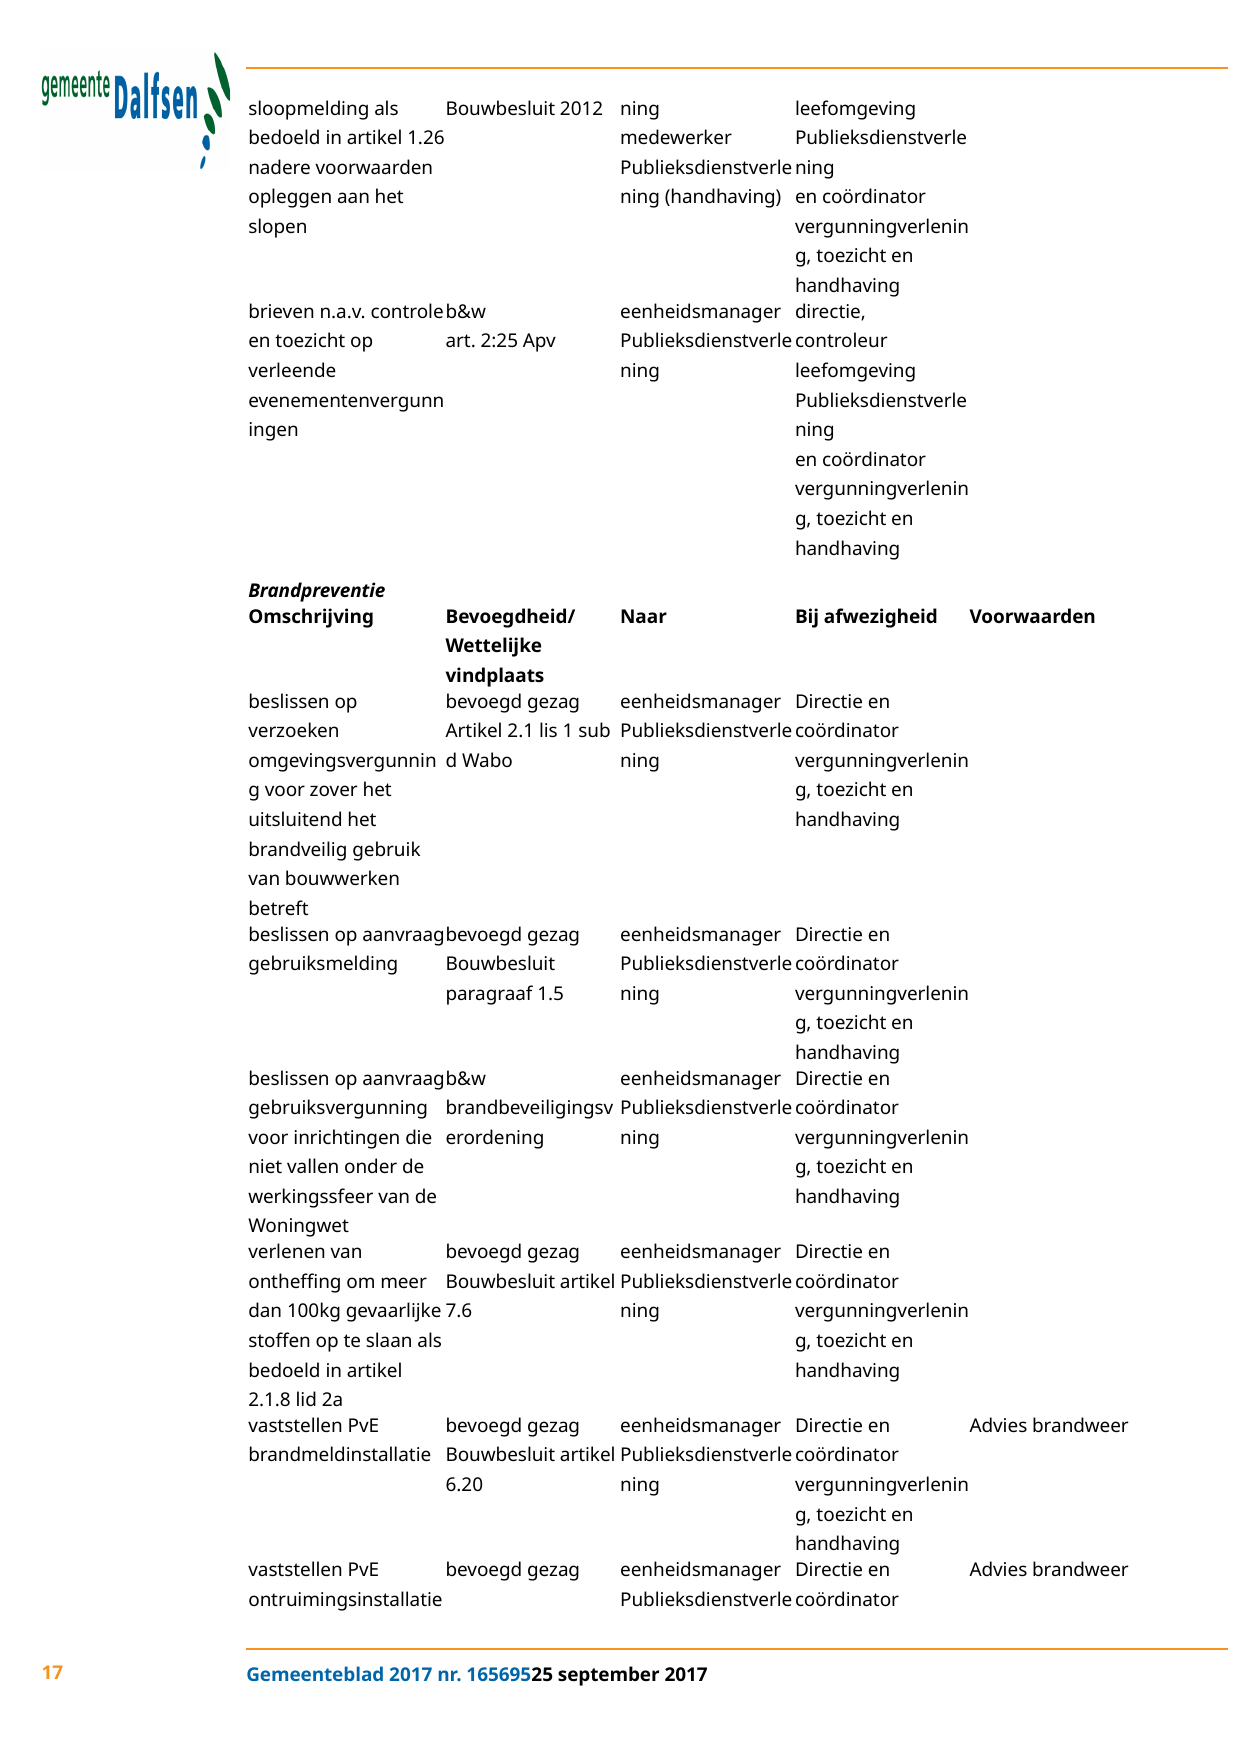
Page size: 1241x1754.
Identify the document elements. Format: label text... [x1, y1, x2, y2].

table_cell beslissen op aanvraag gebruiksmelding [248, 921, 445, 1065]
table_cell eenheidsmanager Publieksdienstverlening [620, 1239, 795, 1412]
table_cell Advies brandweer [969, 1412, 1152, 1556]
table_cell [969, 921, 1152, 1065]
table_cell bevoegd gezag Bouwbesluit artikel 7.6 [445, 1239, 620, 1412]
table_header Bij afwezigheid [795, 603, 969, 688]
table_cell beslissen op verzoeken omgevingsvergunning voor zover het uitsluitend het brandveilig gebruik van bouwwerken betreft [248, 688, 445, 921]
table_cell directie, controleur leefomgeving Publieksdienstverlening en coördinator vergunningverlening, toezicht en handhaving [795, 298, 969, 560]
table_cell eenheidsmanager Publieksdienstverlening [620, 298, 795, 560]
table_cell sloopmelding als bedoeld in artikel 1.26 nadere voorwaarden opleggen aan het slopen [248, 95, 445, 298]
table_cell [969, 1065, 1152, 1238]
table_cell b&w brandbeveiligingsverordening [445, 1065, 620, 1238]
table_cell bevoegd gezag Bouwbesluit artikel 6.20 [445, 1412, 620, 1556]
table_cell bevoegd gezag Bouwbesluit paragraaf 1.5 [445, 921, 620, 1065]
table_header Bevoegdheid/Wettelijke vindplaats [445, 603, 620, 688]
table_cell Directie en coördinator vergunningverlening, toezicht en handhaving [795, 1412, 969, 1556]
table_cell vaststellen PvE brandmeldinstallatie [248, 1412, 445, 1556]
table_header Omschrijving [248, 603, 445, 688]
table_cell Directie en coördinator vergunningverlening, toezicht en handhaving [795, 1239, 969, 1412]
table_cell beslissen op aanvraag gebruiksvergunning voor inrichtingen die niet vallen onder de werkingssfeer van de Woningwet [248, 1065, 445, 1238]
table_cell bevoegd gezag Artikel 2.1 lis 1 sub d Wabo [445, 688, 620, 921]
table_cell Advies brandweer [969, 1556, 1152, 1611]
table_cell leefomgeving Publieksdienstverlening en coördinator vergunningverlening, toezicht en handhaving [795, 95, 969, 298]
table_cell Directie en coördinator [795, 1556, 969, 1611]
table_cell [969, 298, 1152, 560]
picture [41, 47, 231, 172]
table_cell bevoegd gezag [445, 1556, 620, 1611]
table_cell Directie en coördinator vergunningverlening, toezicht en handhaving [795, 1065, 969, 1238]
table_cell Directie en coördinator vergunningverlening, toezicht en handhaving [795, 921, 969, 1065]
table_cell brieven n.a.v. controle en toezicht op verleende evenementenvergunningen [248, 298, 445, 560]
table_cell [969, 1239, 1152, 1412]
text Brandpreventie [248, 577, 1152, 603]
table_cell eenheidsmanager Publieksdienstverlening [620, 1065, 795, 1238]
table_header Naar [620, 603, 795, 688]
table_cell Directie en coördinator vergunningverlening, toezicht en handhaving [795, 688, 969, 921]
table_cell ning medewerker Publieksdienstverlening (handhaving) [620, 95, 795, 298]
table_header Voorwaarden [969, 603, 1152, 688]
table_cell Bouwbesluit 2012 [445, 95, 620, 298]
table_cell eenheidsmanager Publieksdienstverlening [620, 921, 795, 1065]
table_cell eenheidsmanager Publieksdienstverle [620, 1556, 795, 1611]
table_cell eenheidsmanager Publieksdienstverlening [620, 1412, 795, 1556]
table_cell [969, 95, 1152, 298]
table_cell [969, 688, 1152, 921]
table_cell b&w art. 2:25 Apv [445, 298, 620, 560]
table_cell vaststellen PvE ontruimingsinstallatie [248, 1556, 445, 1611]
table_cell eenheidsmanager Publieksdienstverlening [620, 688, 795, 921]
table_cell verlenen van ontheffing om meer dan 100kg gevaarlijke stoffen op te slaan als bedoeld in artikel 2.1.8 lid 2a [248, 1239, 445, 1412]
